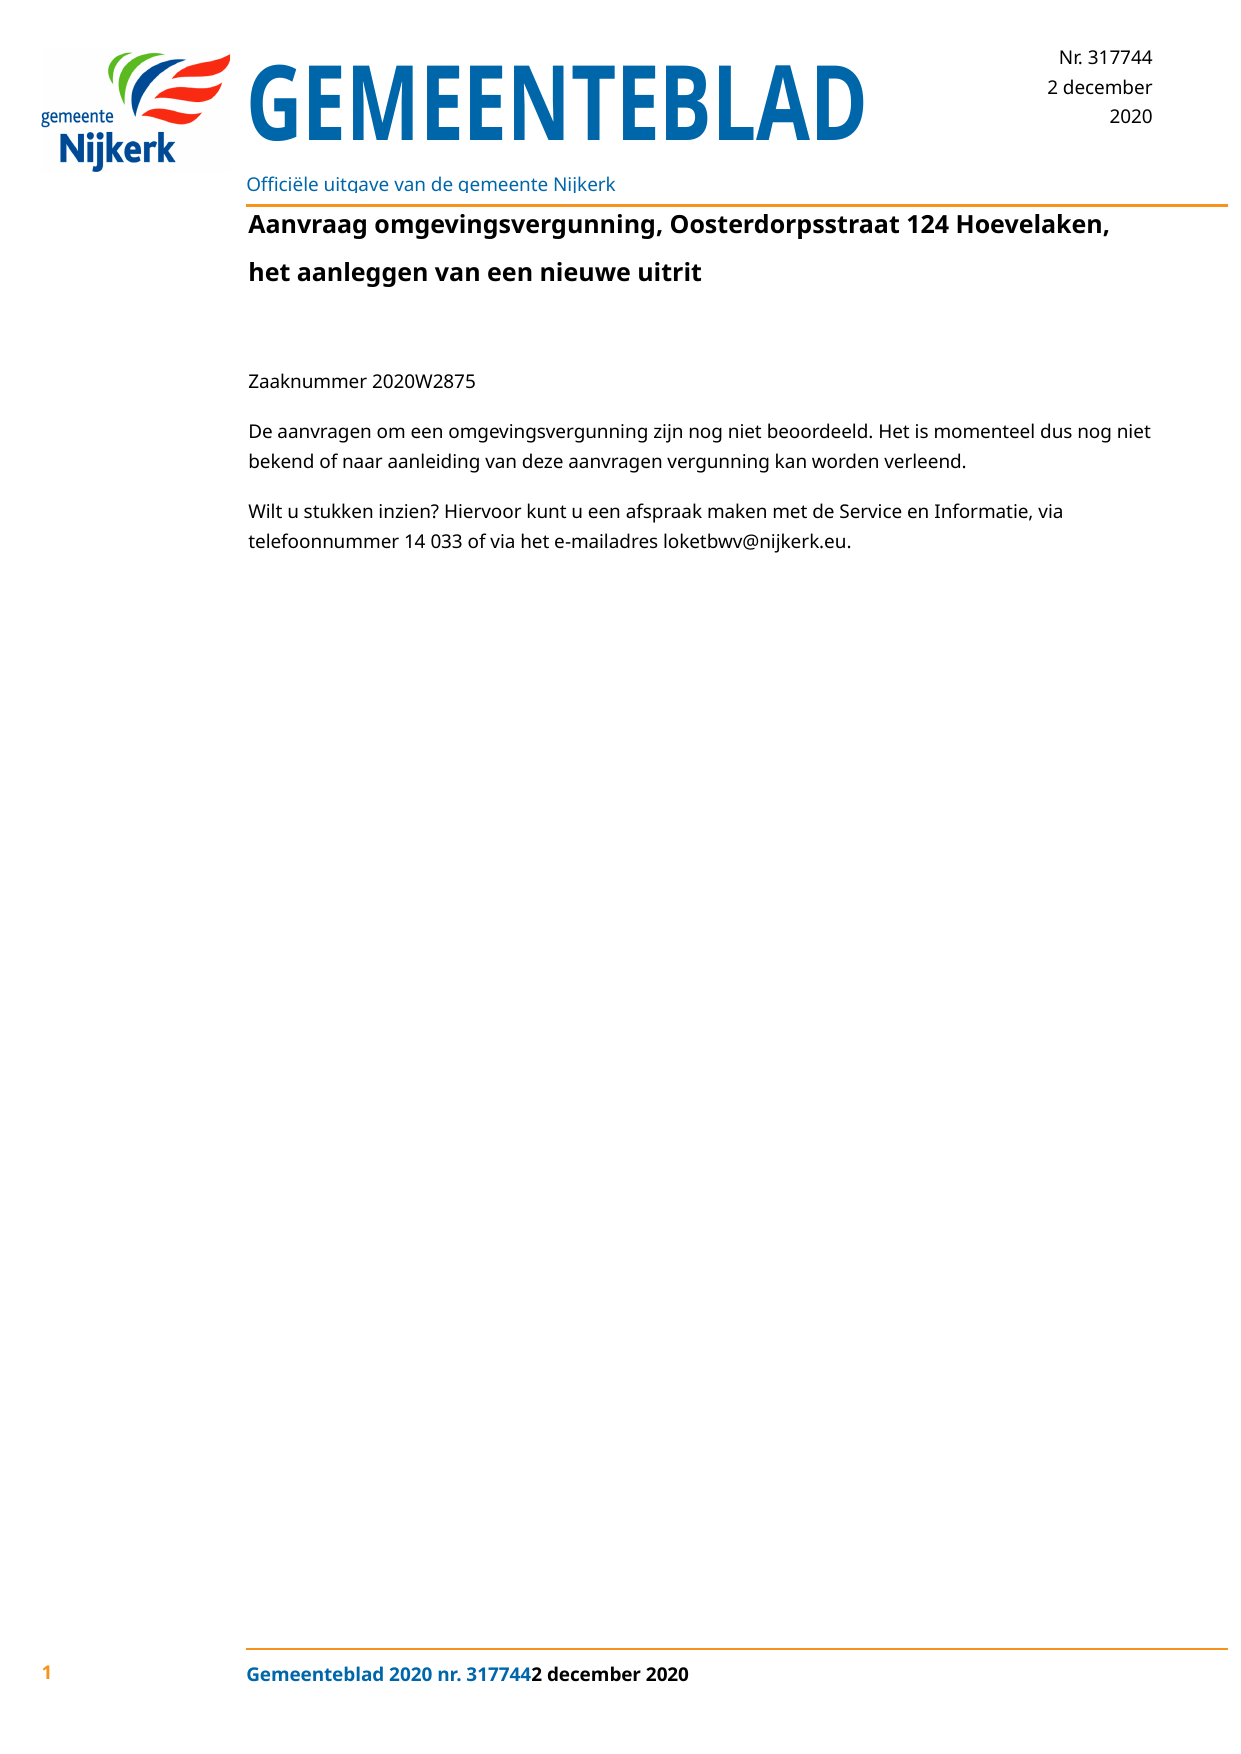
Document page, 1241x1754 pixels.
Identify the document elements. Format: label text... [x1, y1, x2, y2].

text Zaaknummer 2020W2875 [248, 368, 1152, 394]
text Aanvraag omgevingsvergunning, Oosterdorpsstraat 124 Hoevelaken, het aanleggen van een nieuwe uitrit [248, 207, 1152, 288]
picture [41, 47, 231, 172]
text De aanvragen om een omgevingsvergunning zijn nog niet beoordeeld. Het is momenteel dus nog niet bekend of naar aanleiding van deze aanvragen vergunning kan worden verleend. [248, 419, 1152, 474]
text Wilt u stukken inzien? Hiervoor kunt u een afspraak maken met de Service en Informatie, via telefoonnummer 14 033 of via het e-mailadres loketbwv@nijkerk.eu. [248, 499, 1152, 554]
